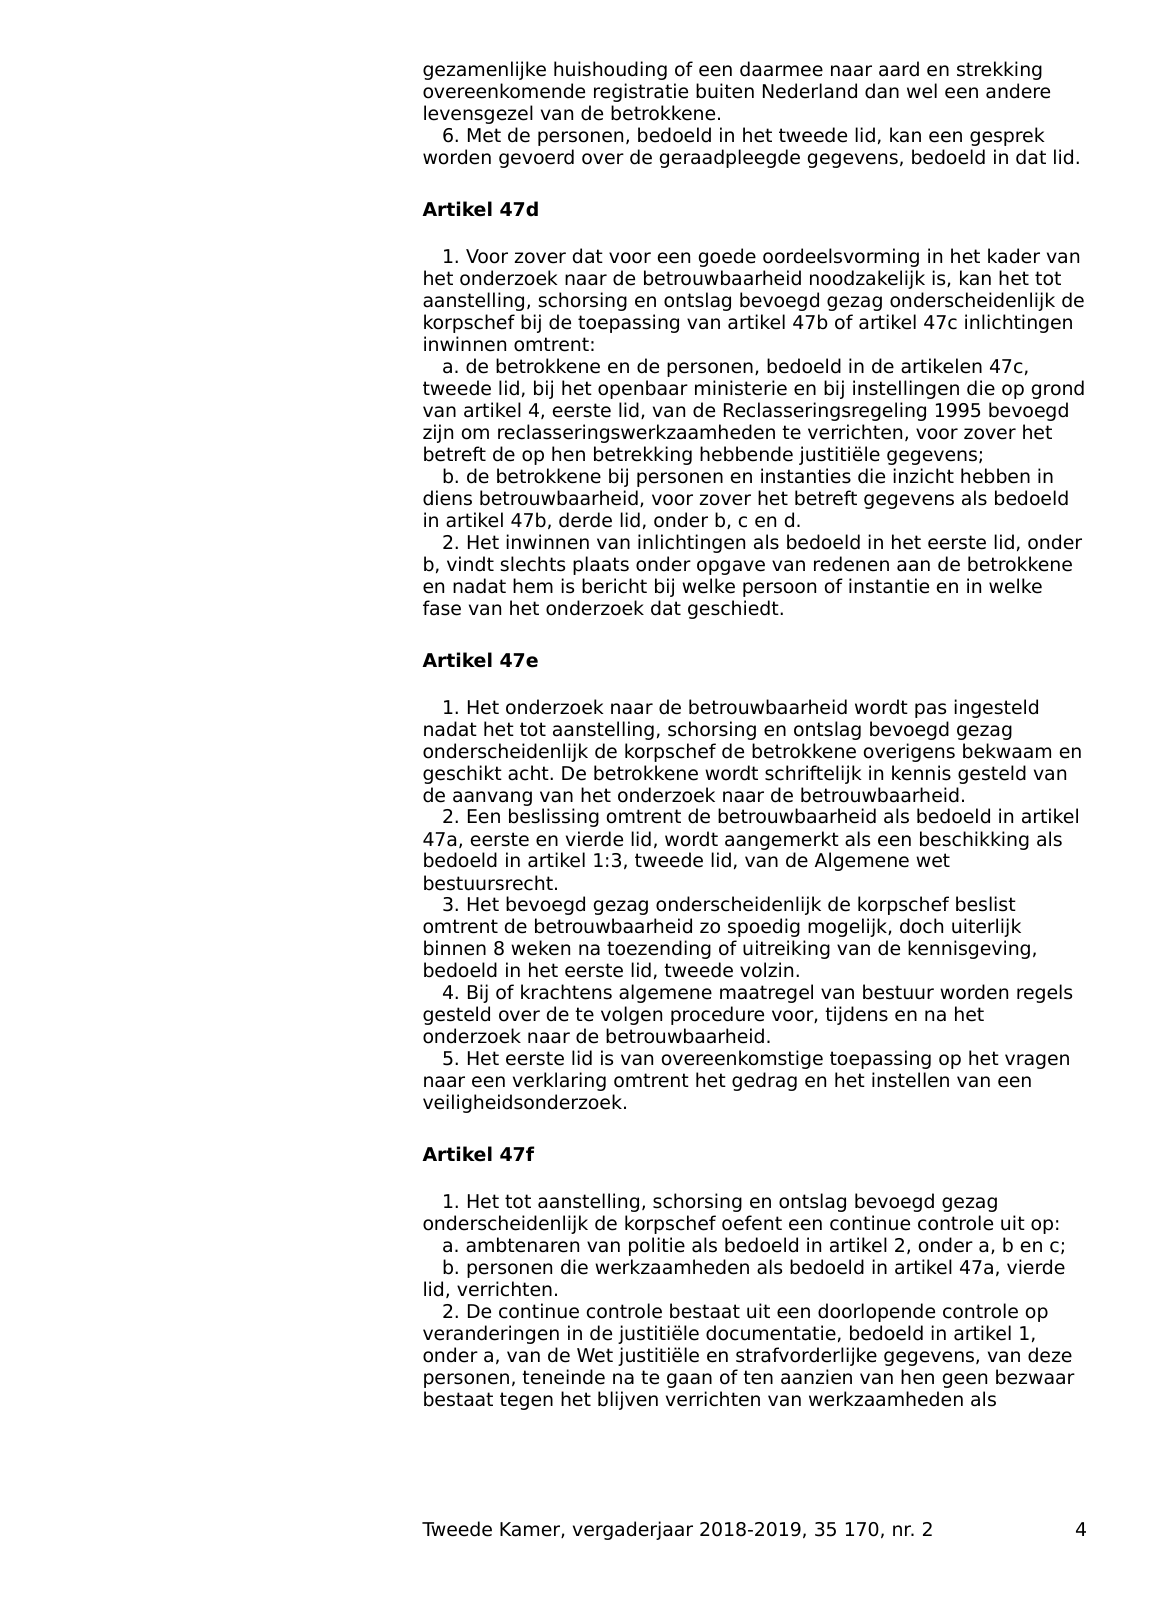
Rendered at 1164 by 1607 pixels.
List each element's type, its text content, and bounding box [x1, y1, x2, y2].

text 2. Een beslissing omtrent de betrouwbaarheid als bedoeld in artikel 47a, eerste en vierde lid, wordt aangemerkt als een beschikking als bedoeld in artikel 1:3, tweede lid, van de Algemene wet bestuursrecht. [422, 806, 1087, 894]
text a. ambtenaren van politie als bedoeld in artikel 2, onder a, b en c; [422, 1235, 1087, 1257]
text 1. Het onderzoek naar de betrouwbaarheid wordt pas ingesteld nadat het tot aanstelling, schorsing en ontslag bevoegd gezag onderscheidenlijk de korpschef de betrokkene overigens bekwaam en geschikt acht. De betrokkene wordt schriftelijk in kennis gesteld van de aanvang van het onderzoek naar de betrouwbaarheid. [422, 697, 1087, 806]
text gezamenlijke huishouding of een daarmee naar aard en strekking overeenkomende registratie buiten Nederland dan wel een andere levensgezel van de betrokkene. [422, 59, 1087, 125]
text 1. Het tot aanstelling, schorsing en ontslag bevoegd gezag onderscheidenlijk de korpschef oefent een continue controle uit op: [422, 1191, 1087, 1235]
subtitle Artikel 47e [422, 649, 1087, 672]
text 1. Voor zover dat voor een goede oordeelsvorming in het kader van het onderzoek naar de betrouwbaarheid noodzakelijk is, kan het tot aanstelling, schorsing en ontslag bevoegd gezag onderscheidenlijk de korpschef bij de toepassing van artikel 47b of artikel 47c inlichtingen inwinnen omtrent: [422, 246, 1087, 356]
text 5. Het eerste lid is van overeenkomstige toepassing op het vragen naar een verklaring omtrent het gedrag en het instellen van een veiligheidsonderzoek. [422, 1048, 1087, 1114]
text b. de betrokkene bij personen en instanties die inzicht hebben in diens betrouwbaarheid, voor zover het betreft gegevens als bedoeld in artikel 47b, derde lid, onder b, c en d. [422, 466, 1087, 532]
subtitle Artikel 47f [422, 1144, 1087, 1166]
text 6. Met de personen, bedoeld in het tweede lid, kan een gesprek worden gevoerd over de geraadpleegde gegevens, bedoeld in dat lid. [422, 125, 1087, 169]
text 2. De continue controle bestaat uit een doorlopende controle op veranderingen in de justitiële documentatie, bedoeld in artikel 1, onder a, van de Wet justitiële en strafvorderlijke gegevens, van deze personen, teneinde na te gaan of ten aanzien van hen geen bezwaar bestaat tegen het blijven verrichten van werkzaamheden als [422, 1301, 1087, 1411]
text b. personen die werkzaamheden als bedoeld in artikel 47a, vierde lid, verrichten. [422, 1257, 1087, 1301]
text a. de betrokkene en de personen, bedoeld in de artikelen 47c, tweede lid, bij het openbaar ministerie en bij instellingen die op grond van artikel 4, eerste lid, van de Reclasseringsregeling 1995 bevoegd zijn om reclasseringswerkzaamheden te verrichten, voor zover het betreft de op hen betrekking hebbende justitiële gegevens; [422, 356, 1087, 466]
subtitle Artikel 47d [422, 199, 1087, 221]
text 2. Het inwinnen van inlichtingen als bedoeld in het eerste lid, onder b, vindt slechts plaats onder opgave van redenen aan de betrokkene en nadat hem is bericht bij welke persoon of instantie en in welke fase van het onderzoek dat geschiedt. [422, 532, 1087, 619]
text 3. Het bevoegd gezag onderscheidenlijk de korpschef beslist omtrent de betrouwbaarheid zo spoedig mogelijk, doch uiterlijk binnen 8 weken na toezending of uitreiking van de kennisgeving, bedoeld in het eerste lid, tweede volzin. [422, 894, 1087, 982]
text 4. Bij of krachtens algemene maatregel van bestuur worden regels gesteld over de te volgen procedure voor, tijdens en na het onderzoek naar de betrouwbaarheid. [422, 982, 1087, 1048]
